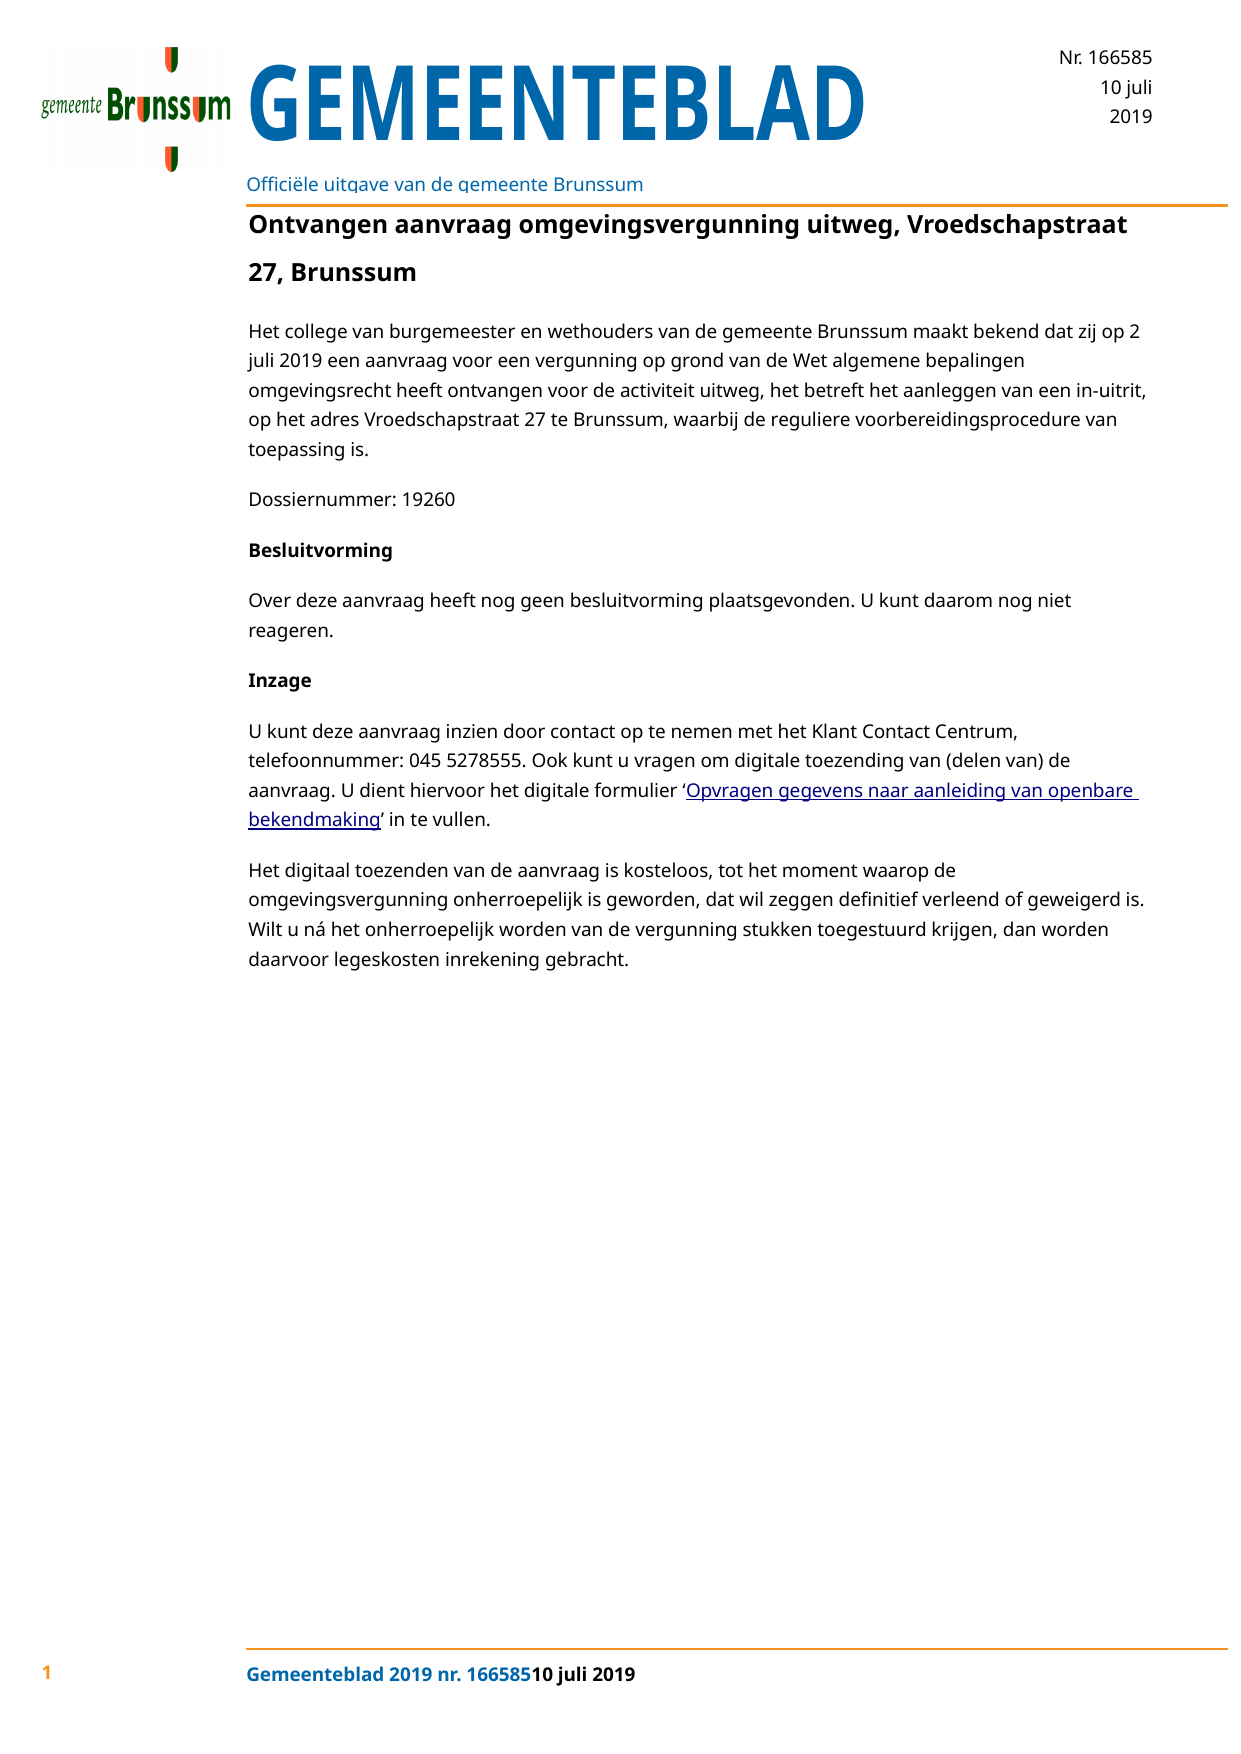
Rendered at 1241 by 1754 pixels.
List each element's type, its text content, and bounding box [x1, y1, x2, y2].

text Over deze aanvraag heeft nog geen besluitvorming plaatsgevonden. U kunt daarom nog niet reageren. [248, 587, 1152, 643]
text Dossiernummer: 19260 [248, 487, 1152, 512]
text U kunt deze aanvraag inzien door contact op te nemen met het Klant Contact Centrum, telefoonnummer: 045 5278555. Ook kunt u vragen om digitale toezending van (delen van) de aanvraag. U dient hiervoor het digitale formulier ‘Opvragen gegevens naar aanleiding van openbare bekendmaking’ in te vullen. [248, 718, 1152, 832]
text Ontvangen aanvraag omgevingsvergunning uitweg, Vroedschapstraat 27, Brunssum [248, 207, 1152, 288]
picture [41, 47, 231, 172]
text Inzage [248, 667, 1152, 693]
text Het college van burgemeester en wethouders van de gemeente Brunssum maakt bekend dat zij op 2 juli 2019 een aanvraag voor een vergunning op grond van de Wet algemene bepalingen omgevingsrecht heeft ontvangen voor de activiteit uitweg, het betreft het aanleggen van een in-uitrit, op het adres Vroedschapstraat 27 te Brunssum, waarbij de reguliere voorbereidingsprocedure van toepassing is. [248, 318, 1152, 462]
text Het digitaal toezenden van de aanvraag is kosteloos, tot het moment waarop de omgevingsvergunning onherroepelijk is geworden, dat wil zeggen definitief verleend of geweigerd is. Wilt u ná het onherroepelijk worden van de vergunning stukken toegestuurd krijgen, dan worden daarvoor legeskosten inrekening gebracht. [248, 857, 1152, 972]
text Besluitvorming [248, 537, 1152, 563]
